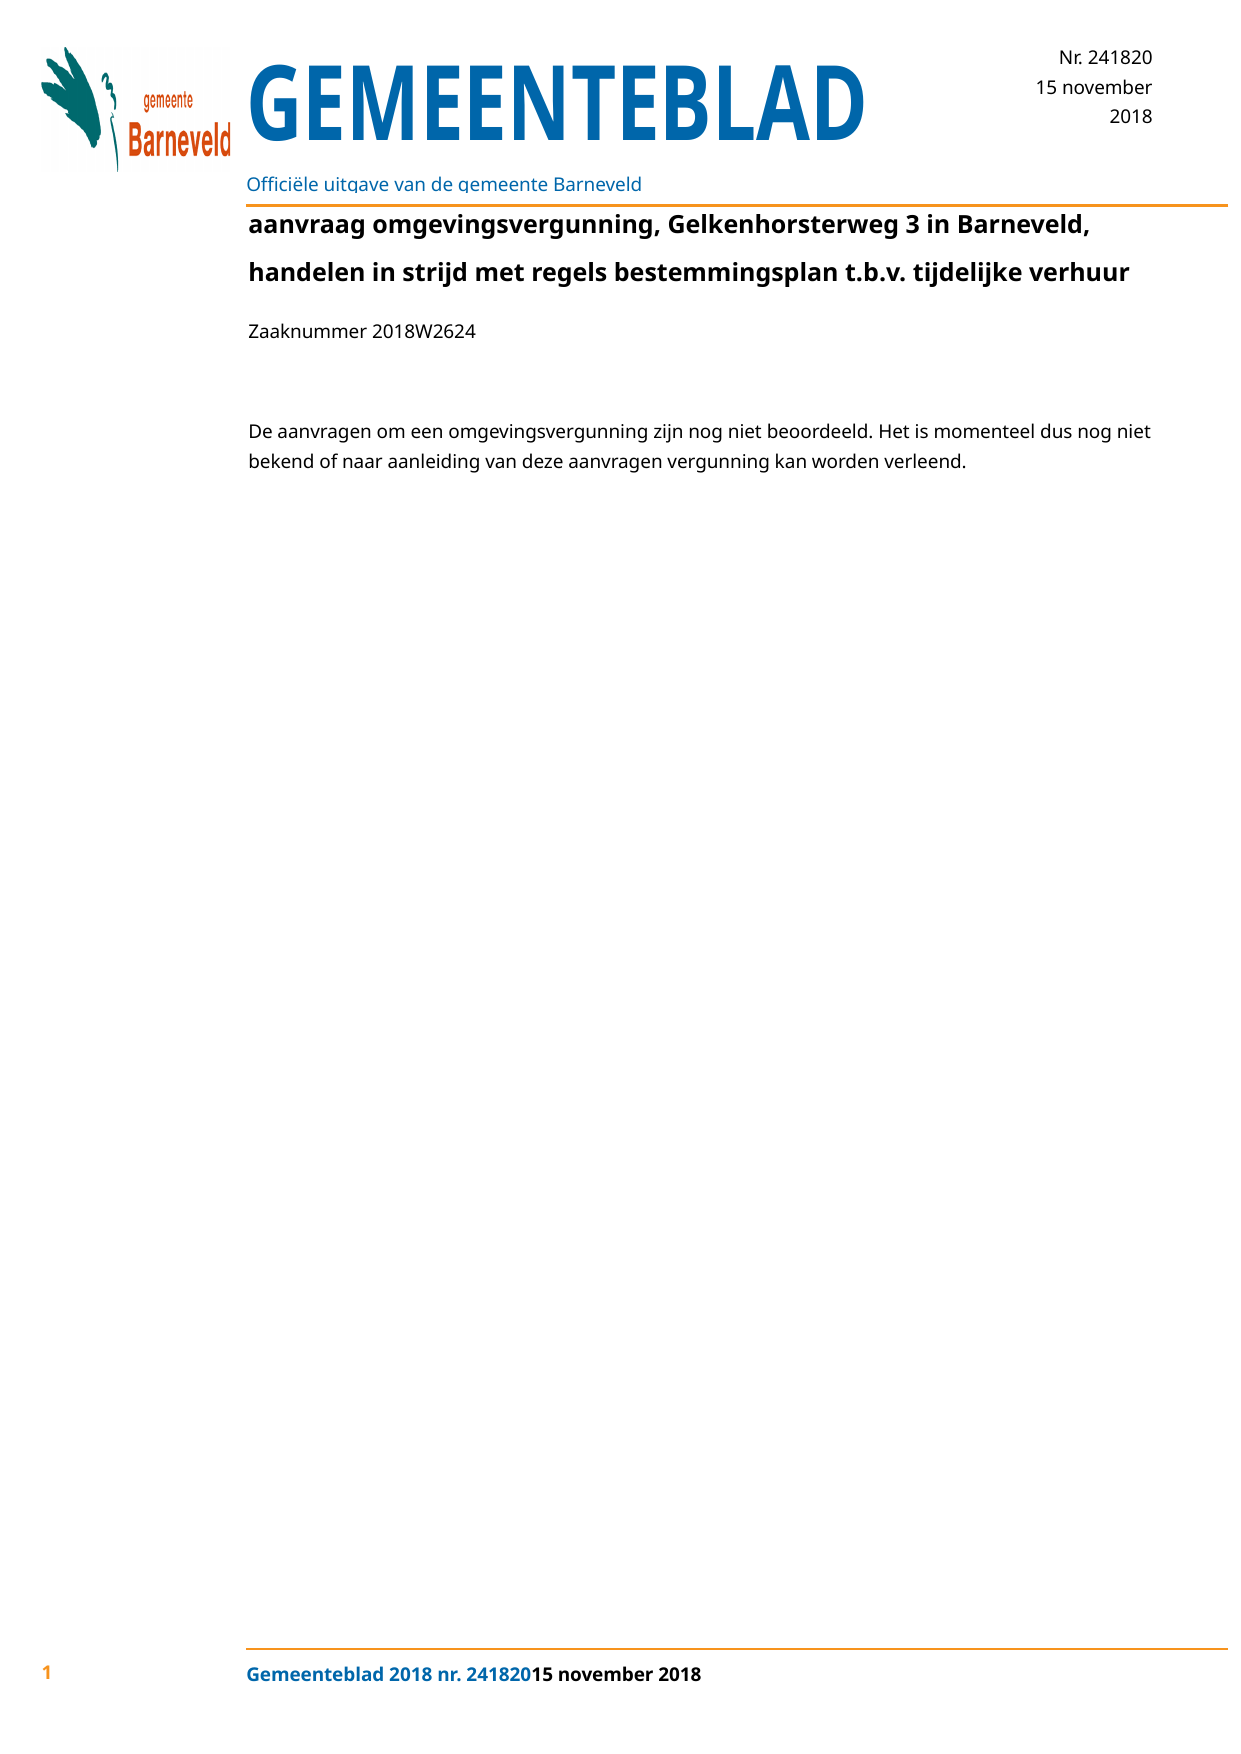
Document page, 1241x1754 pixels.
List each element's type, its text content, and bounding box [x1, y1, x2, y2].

text aanvraag omgevingsvergunning, Gelkenhorsterweg 3 in Barneveld, handelen in strijd met regels bestemmingsplan t.b.v. tijdelijke verhuur [248, 207, 1152, 288]
text De aanvragen om een omgevingsvergunning zijn nog niet beoordeeld. Het is momenteel dus nog niet bekend of naar aanleiding van deze aanvragen vergunning kan worden verleend. [248, 419, 1152, 474]
picture [41, 47, 231, 172]
text Zaaknummer 2018W2624 [248, 318, 1152, 344]
